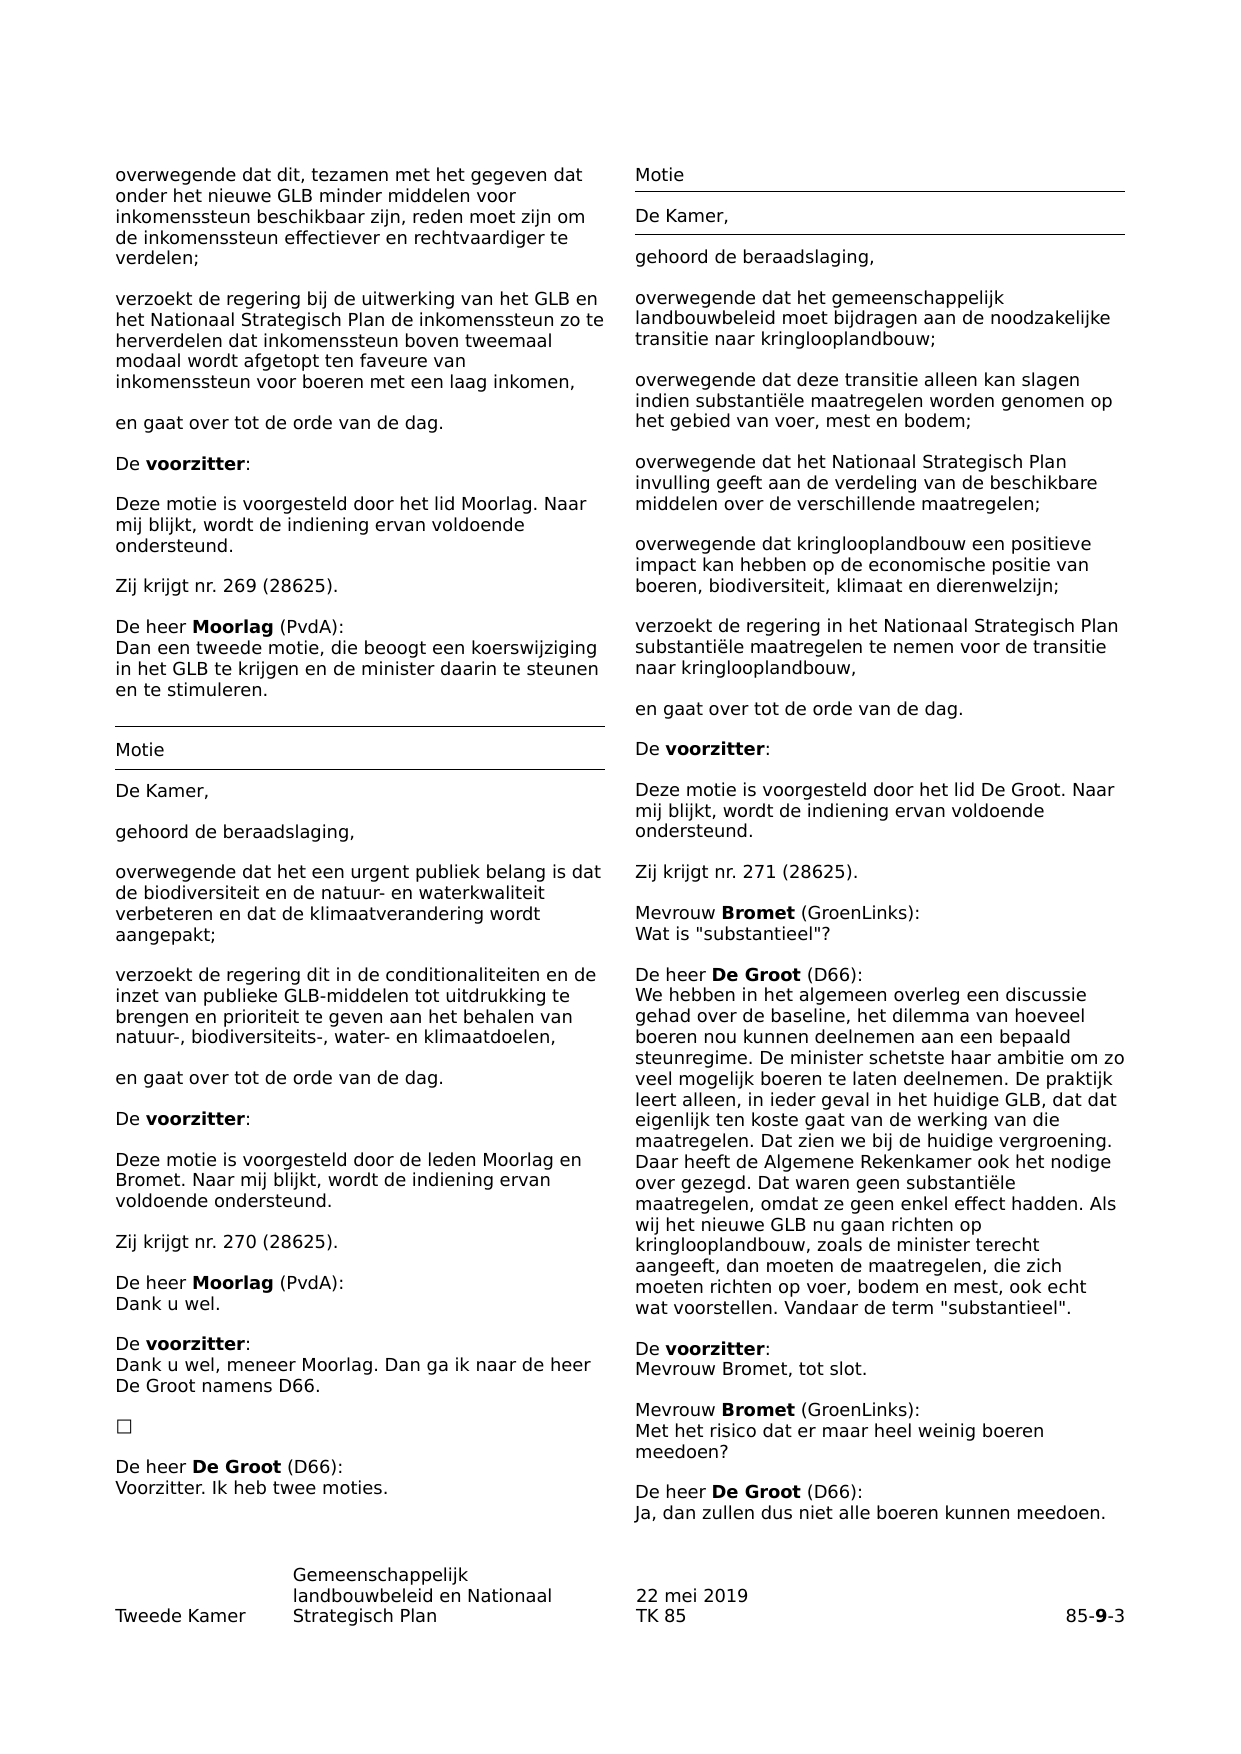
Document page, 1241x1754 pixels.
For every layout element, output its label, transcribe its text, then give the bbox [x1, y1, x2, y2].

text De voorzitter: [115, 453, 605, 474]
text Deze motie is voorgesteld door het lid De Groot. Naar mij blijkt, wordt de indiening ervan voldoende ondersteund. [635, 780, 1125, 842]
text De heer Moorlag (PvdA): [115, 1272, 605, 1293]
text De voorzitter: [115, 1109, 605, 1129]
text Deze motie is voorgesteld door de leden Moorlag en Bromet. Naar mij blijkt, wordt de indiening ervan voldoende ondersteund. [115, 1149, 605, 1212]
text Voorzitter. Ik heb twee moties. [115, 1478, 605, 1499]
text overwegende dat het een urgent publiek belang is dat de biodiversiteit en de natuur- en waterkwaliteit verbeteren en dat de klimaatverandering wordt aangepakt; [115, 862, 605, 945]
text Met het risico dat er maar heel weinig boeren meedoen? [635, 1421, 1125, 1462]
text en gaat over tot de orde van de dag. [115, 413, 605, 433]
text Zij krijgt nr. 270 (28625). [115, 1232, 605, 1252]
text en gaat over tot de orde van de dag. [635, 698, 1125, 719]
text overwegende dat het gemeenschappelijk landbouwbeleid moet bijdragen aan de noodzakelijke transitie naar kringlooplandbouw; [635, 287, 1125, 350]
text Deze motie is voorgesteld door het lid Moorlag. Naar mij blijkt, wordt de indiening ervan voldoende ondersteund. [115, 494, 605, 556]
text De Kamer, [115, 781, 605, 802]
text Mevrouw Bromet, tot slot. [635, 1359, 1125, 1380]
text verzoekt de regering dit in de conditionaliteiten en de inzet van publieke GLB-middelen tot uitdrukking te brengen en prioriteit te geven aan het behalen van natuur-, biodiversiteits-, water- en klimaatdoelen, [115, 965, 605, 1048]
text ⬜ [115, 1416, 605, 1437]
text overwegende dat het Nationaal Strategisch Plan invulling geeft aan de verdeling van de beschikbare middelen over de verschillende maatregelen; [635, 452, 1125, 514]
text De heer De Groot (D66): [115, 1457, 605, 1478]
text De Kamer, [635, 206, 1125, 227]
text overwegende dat dit, tezamen met het gegeven dat onder het nieuwe GLB minder middelen voor inkomenssteun beschikbaar zijn, reden moet zijn om de inkomenssteun effectiever en rechtvaardiger te verdelen; [115, 165, 605, 269]
text We hebben in het algemeen overleg een discussie gehad over de baseline, het dilemma van hoeveel boeren nou kunnen deelnemen aan een bepaald steunregime. De minister schetste haar ambitie om zo veel mogelijk boeren te laten deelnemen. De praktijk leert alleen, in ieder geval in het huidige GLB, dat dat eigenlijk ten koste gaat van de werking van die maatregelen. Dat zien we bij de huidige vergroening. Daar heeft de Algemene Rekenkamer ook het nodige over gezegd. Dat waren geen substantiële maatregelen, omdat ze geen enkel effect hadden. Als wij het nieuwe GLB nu gaan richten op kringlooplandbouw, zoals de minister terecht aangeeft, dan moeten de maatregelen, die zich moeten richten op voer, bodem en mest, ook echt wat voorstellen. Vandaar de term "substantieel". [635, 985, 1125, 1318]
text De heer De Groot (D66): [635, 964, 1125, 985]
text De voorzitter: [635, 1338, 1125, 1359]
text Wat is "substantieel"? [635, 923, 1125, 944]
text overwegende dat deze transitie alleen kan slagen indien substantiële maatregelen worden genomen op het gebied van voer, mest en bodem; [635, 370, 1125, 432]
text overwegende dat kringlooplandbouw een positieve impact kan hebben op de economische positie van boeren, biodiversiteit, klimaat en dierenwelzijn; [635, 534, 1125, 596]
text verzoekt de regering in het Nationaal Strategisch Plan substantiële maatregelen te nemen voor de transitie naar kringlooplandbouw, [635, 616, 1125, 678]
text De voorzitter: [115, 1334, 605, 1355]
text Mevrouw Bromet (GroenLinks): [635, 903, 1125, 923]
text Mevrouw Bromet (GroenLinks): [635, 1400, 1125, 1421]
text Dank u wel. [115, 1293, 605, 1314]
text gehoord de beraadslaging, [635, 247, 1125, 267]
text Dank u wel, meneer Moorlag. Dan ga ik naar de heer De Groot namens D66. [115, 1355, 605, 1396]
text Motie [115, 740, 605, 761]
text De voorzitter: [635, 739, 1125, 760]
text Ja, dan zullen dus niet alle boeren kunnen meedoen. [635, 1503, 1125, 1524]
text Motie [635, 165, 1125, 186]
text De heer De Groot (D66): [635, 1482, 1125, 1503]
text Zij krijgt nr. 269 (28625). [115, 576, 605, 597]
text gehoord de beraadslaging, [115, 822, 605, 842]
text verzoekt de regering bij de uitwerking van het GLB en het Nationaal Strategisch Plan de inkomenssteun zo te herverdelen dat inkomenssteun boven tweemaal modaal wordt afgetopt ten faveure van inkomenssteun voor boeren met een laag inkomen, [115, 289, 605, 393]
text en gaat over tot de orde van de dag. [115, 1068, 605, 1089]
text Zij krijgt nr. 271 (28625). [635, 862, 1125, 883]
text De heer Moorlag (PvdA): [115, 617, 605, 638]
text Dan een tweede motie, die beoogt een koerswijziging in het GLB te krijgen en de minister daarin te steunen en te stimuleren. [115, 638, 605, 700]
